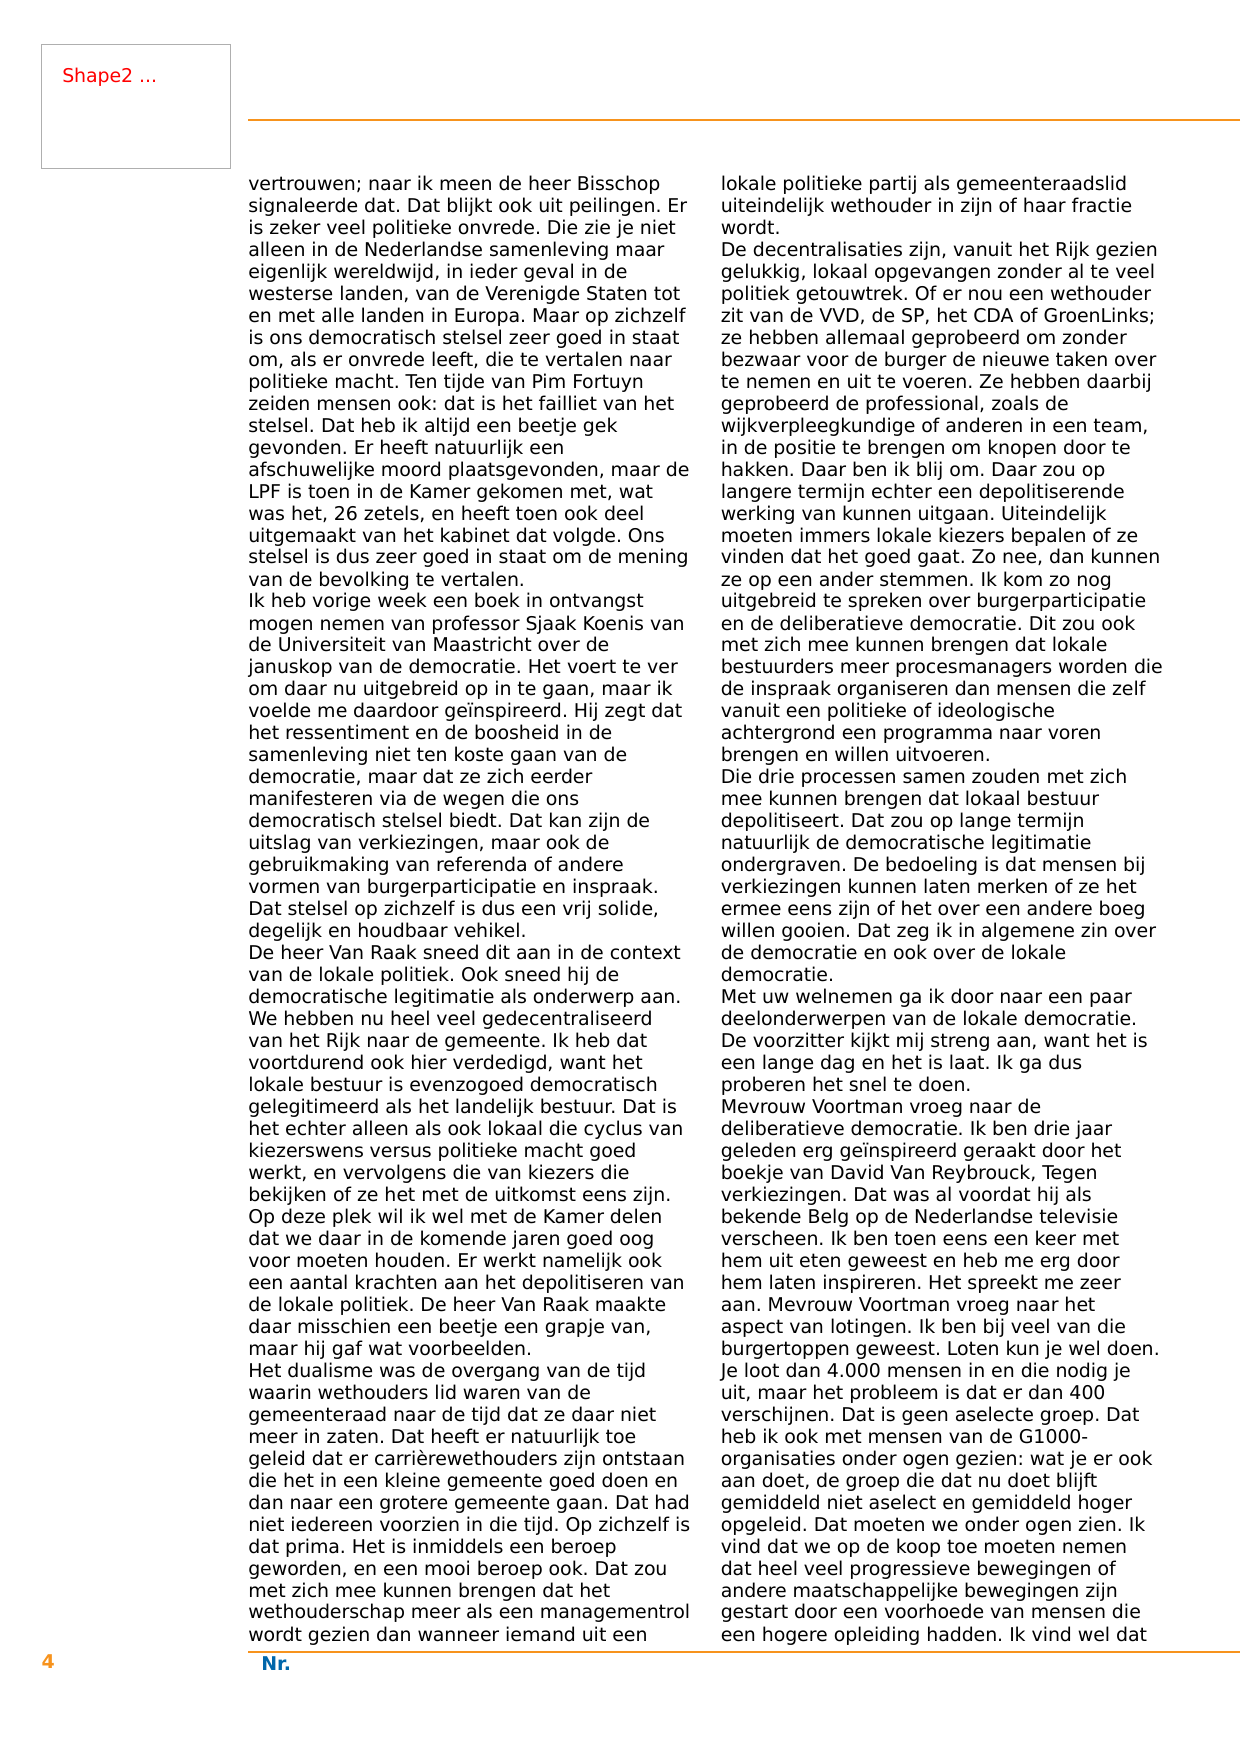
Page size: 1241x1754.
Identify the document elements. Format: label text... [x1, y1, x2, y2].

text Die drie processen samen zouden met zich mee kunnen brengen dat lokaal bestuur depolitiseert. Dat zou op lange termijn natuurlijk de democratische legitimatie ondergraven. De bedoeling is dat mensen bij verkiezingen kunnen laten merken of ze het ermee eens zijn of het over een andere boeg willen gooien. Dat zeg ik in algemene zin over de democratie en ook over de lokale democratie. [721, 766, 1163, 986]
text Het dualisme was de overgang van de tijd waarin wethouders lid waren van de gemeenteraad naar de tijd dat ze daar niet meer in zaten. Dat heeft er natuurlijk toe geleid dat er carrièrewethouders zijn ontstaan die het in een kleine gemeente goed doen en dan naar een grotere gemeente gaan. Dat had niet iedereen voorzien in die tijd. Op zichzelf is dat prima. Het is inmiddels een beroep geworden, en een mooi beroep ook. Dat zou met zich mee kunnen brengen dat het wethouderschap meer als een managementrol wordt gezien dan wanneer iemand uit een [248, 1360, 691, 1645]
text lokale politieke partij als gemeenteraadslid uiteindelijk wethouder in zijn of haar fractie wordt. [721, 173, 1163, 239]
text De decentralisaties zijn, vanuit het Rijk gezien gelukkig, lokaal opgevangen zonder al te veel politiek getouwtrek. Of er nou een wethouder zit van de VVD, de SP, het CDA of GroenLinks; ze hebben allemaal geprobeerd om zonder bezwaar voor de burger de nieuwe taken over te nemen en uit te voeren. Ze hebben daarbij geprobeerd de professional, zoals de wijkverpleegkundige of anderen in een team, in de positie te brengen om knopen door te hakken. Daar ben ik blij om. Daar zou op langere termijn echter een depolitiserende werking van kunnen uitgaan. Uiteindelijk moeten immers lokale kiezers bepalen of ze vinden dat het goed gaat. Zo nee, dan kunnen ze op een ander stemmen. Ik kom zo nog uitgebreid te spreken over burgerparticipatie en de deliberatieve democratie. Dit zou ook met zich mee kunnen brengen dat lokale bestuurders meer procesmanagers worden die de inspraak organiseren dan mensen die zelf vanuit een politieke of ideologische achtergrond een programma naar voren brengen en willen uitvoeren. [721, 239, 1163, 766]
text vertrouwen; naar ik meen de heer Bisschop signaleerde dat. Dat blijkt ook uit peilingen. Er is zeker veel politieke onvrede. Die zie je niet alleen in de Nederlandse samenleving maar eigenlijk wereldwijd, in ieder geval in de westerse landen, van de Verenigde Staten tot en met alle landen in Europa. Maar op zichzelf is ons democratisch stelsel zeer goed in staat om, als er onvrede leeft, die te vertalen naar politieke macht. Ten tijde van Pim Fortuyn zeiden mensen ook: dat is het failliet van het stelsel. Dat heb ik altijd een beetje gek gevonden. Er heeft natuurlijk een afschuwelijke moord plaatsgevonden, maar de LPF is toen in de Kamer gekomen met, wat was het, 26 zetels, en heeft toen ook deel uitgemaakt van het kabinet dat volgde. Ons stelsel is dus zeer goed in staat om de mening van de bevolking te vertalen. [248, 173, 691, 590]
text De heer Van Raak sneed dit aan in de context van de lokale politiek. Ook sneed hij de democratische legitimatie als onderwerp aan. We hebben nu heel veel gedecentraliseerd van het Rijk naar de gemeente. Ik heb dat voortdurend ook hier verdedigd, want het lokale bestuur is evenzogoed democratisch gelegitimeerd als het landelijk bestuur. Dat is het echter alleen als ook lokaal die cyclus van kiezerswens versus politieke macht goed werkt, en vervolgens die van kiezers die bekijken of ze het met de uitkomst eens zijn. Op deze plek wil ik wel met de Kamer delen dat we daar in de komende jaren goed oog voor moeten houden. Er werkt namelijk ook een aantal krachten aan het depolitiseren van de lokale politiek. De heer Van Raak maakte daar misschien een beetje een grapje van, maar hij gaf wat voorbeelden. [248, 942, 691, 1360]
text Met uw welnemen ga ik door naar een paar deelonderwerpen van de lokale democratie. De voorzitter kijkt mij streng aan, want het is een lange dag en het is laat. Ik ga dus proberen het snel te doen. [721, 986, 1163, 1096]
text Mevrouw Voortman vroeg naar de deliberatieve democratie. Ik ben drie jaar geleden erg geïnspireerd geraakt door het boekje van David Van Reybrouck, Tegen verkiezingen. Dat was al voordat hij als bekende Belg op de Nederlandse televisie verscheen. Ik ben toen eens een keer met hem uit eten geweest en heb me erg door hem laten inspireren. Het spreekt me zeer aan. Mevrouw Voortman vroeg naar het aspect van lotingen. Ik ben bij veel van die burgertoppen geweest. Loten kun je wel doen. Je loot dan 4.000 mensen in en die nodig je uit, maar het probleem is dat er dan 400 verschijnen. Dat is geen aselecte groep. Dat heb ik ook met mensen van de G1000-organisaties onder ogen gezien: wat je er ook aan doet, de groep die dat nu doet blijft gemiddeld niet aselect en gemiddeld hoger opgeleid. Dat moeten we onder ogen zien. Ik vind dat we op de koop toe moeten nemen dat heel veel progressieve bewegingen of andere maatschappelijke bewegingen zijn gestart door een voorhoede van mensen die een hogere opleiding hadden. Ik vind wel dat [721, 1096, 1163, 1645]
text Ik heb vorige week een boek in ontvangst mogen nemen van professor Sjaak Koenis van de Universiteit van Maastricht over de januskop van de democratie. Het voert te ver om daar nu uitgebreid op in te gaan, maar ik voelde me daardoor geïnspireerd. Hij zegt dat het ressentiment en de boosheid in de samenleving niet ten koste gaan van de democratie, maar dat ze zich eerder manifesteren via de wegen die ons democratisch stelsel biedt. Dat kan zijn de uitslag van verkiezingen, maar ook de gebruikmaking van referenda of andere vormen van burgerparticipatie en inspraak. Dat stelsel op zichzelf is dus een vrij solide, degelijk en houdbaar vehikel. [248, 590, 691, 942]
